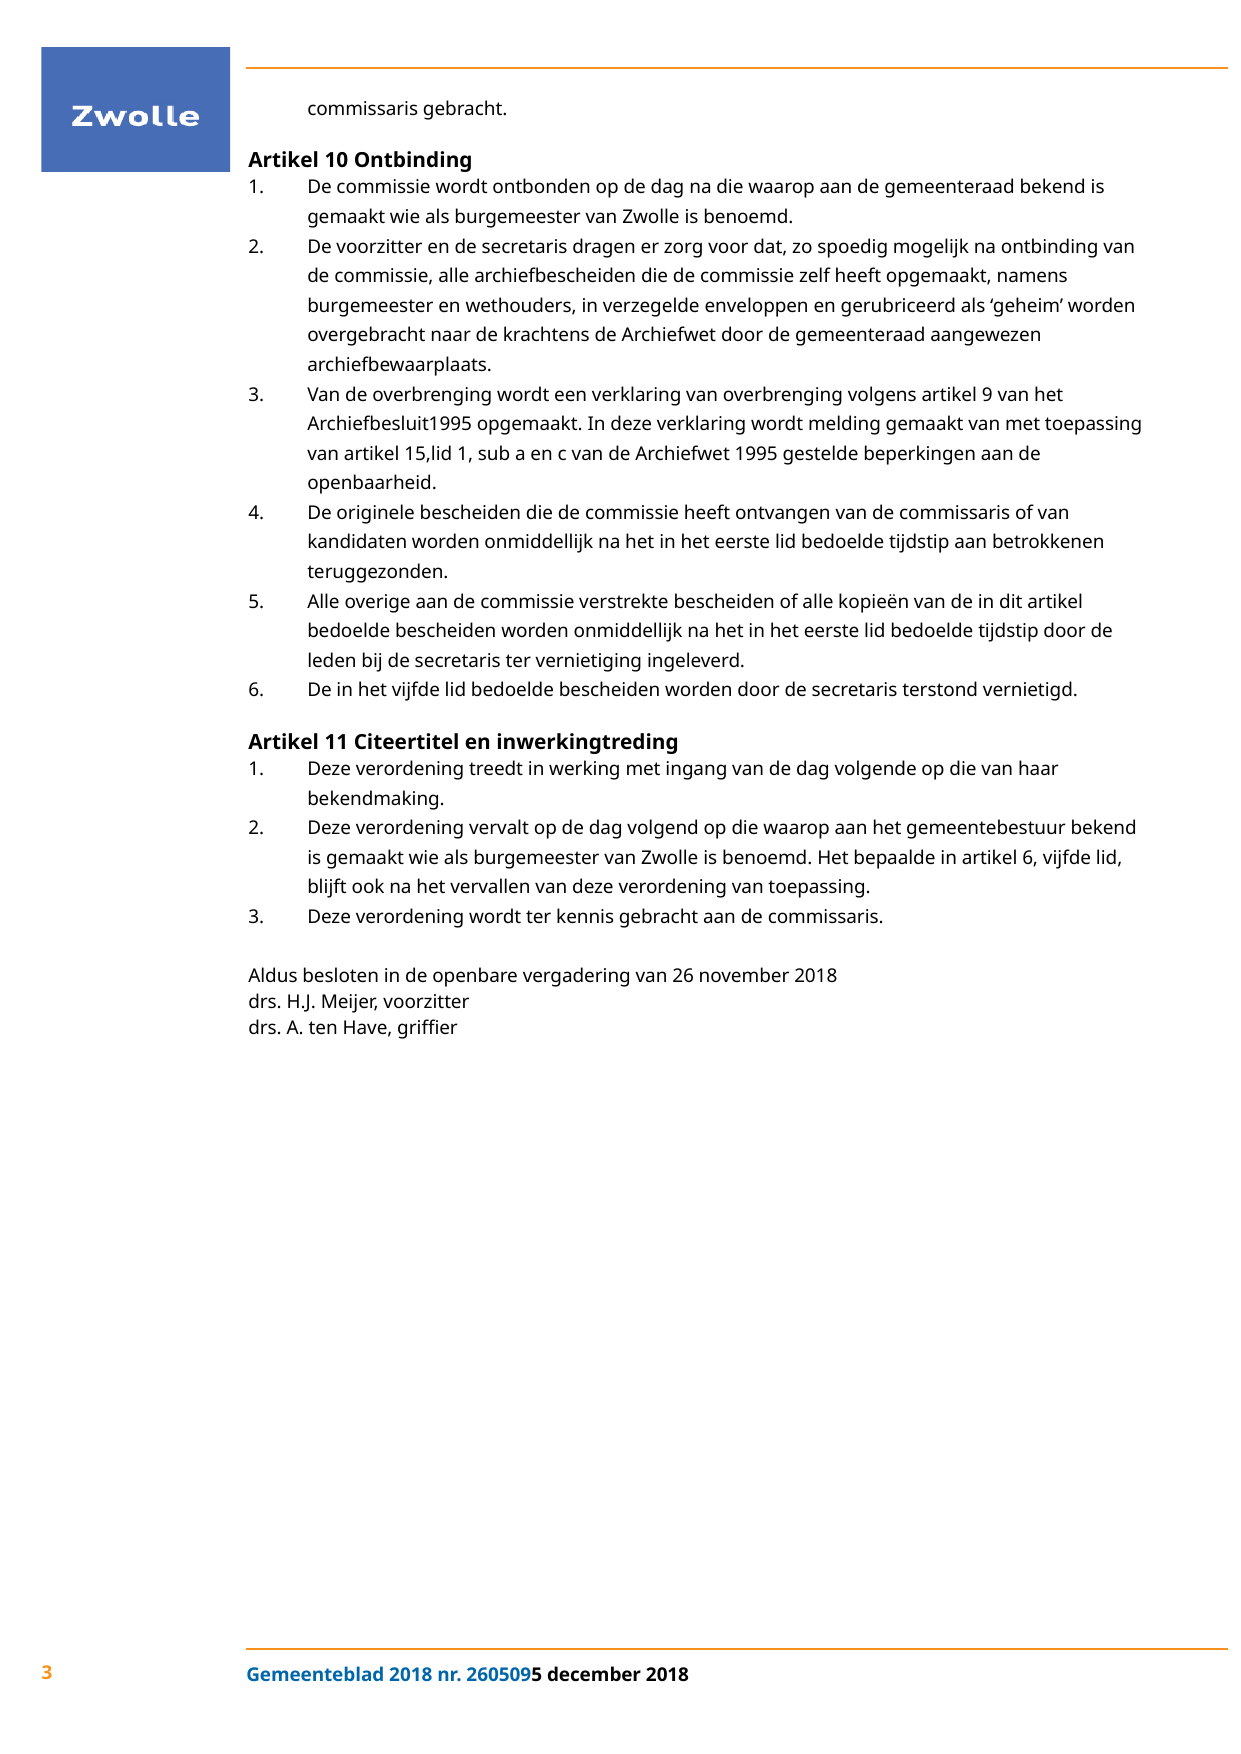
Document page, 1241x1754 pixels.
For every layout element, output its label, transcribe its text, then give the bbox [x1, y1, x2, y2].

picture [41, 47, 231, 172]
text Artikel 10 Ontbinding [248, 145, 1152, 174]
list Deze verordening vervalt op de dag volgend op die waarop aan het gemeentebestuur bekend is gemaakt wie als burgemeester van Zwolle is benoemd. Het bepaalde in artikel 6, vijfde lid, blijft ook na het vervallen van deze verordening van toepassing. [248, 814, 1152, 899]
text Artikel 11 Citeertitel en inwerkingtreding [248, 727, 1152, 755]
list Deze verordening treedt in werking met ingang van de dag volgende op die van haar bekendmaking. [248, 755, 1152, 811]
list Alle overige aan de commissie verstrekte bescheiden of alle kopieën van de in dit artikel bedoelde bescheiden worden onmiddellijk na het in het eerste lid bedoelde tijdstip door de leden bij de secretaris ter vernietiging ingeleverd. [248, 588, 1152, 673]
list Van de overbrenging wordt een verklaring van overbrenging volgens artikel 9 van het Archiefbesluit1995 opgemaakt. In deze verklaring wordt melding gemaakt van met toepassing van artikel 15,lid 1, sub a en c van de Archiefwet 1995 gestelde beperkingen aan de openbaarheid. [248, 381, 1152, 495]
list commissaris gebracht. [248, 95, 1152, 121]
text Aldus besloten in de openbare vergadering van 26 november 2018 [248, 962, 1152, 988]
list Deze verordening wordt ter kennis gebracht aan de commissaris. [248, 903, 1152, 929]
list De voorzitter en de secretaris dragen er zorg voor dat, zo spoedig mogelijk na ontbinding van de commissie, alle archiefbescheiden die de commissie zelf heeft opgemaakt, namens burgemeester en wethouders, in verzegelde enveloppen en gerubriceerd als ‘geheim’ worden overgebracht naar de krachtens de Archiefwet door de gemeenteraad aangewezen archiefbewaarplaats. [248, 233, 1152, 377]
list De originele bescheiden die de commissie heeft ontvangen van de commissaris of van kandidaten worden onmiddellijk na het in het eerste lid bedoelde tijdstip aan betrokkenen teruggezonden. [248, 499, 1152, 584]
list De commissie wordt ontbonden op de dag na die waarop aan de gemeenteraad bekend is gemaakt wie als burgemeester van Zwolle is benoemd. [248, 174, 1152, 229]
text drs. H.J. Meijer, voorzitter [248, 988, 1152, 1014]
text drs. A. ten Have, griffier [248, 1014, 1152, 1040]
list De in het vijfde lid bedoelde bescheiden worden door de secretaris terstond vernietigd. [248, 677, 1152, 702]
